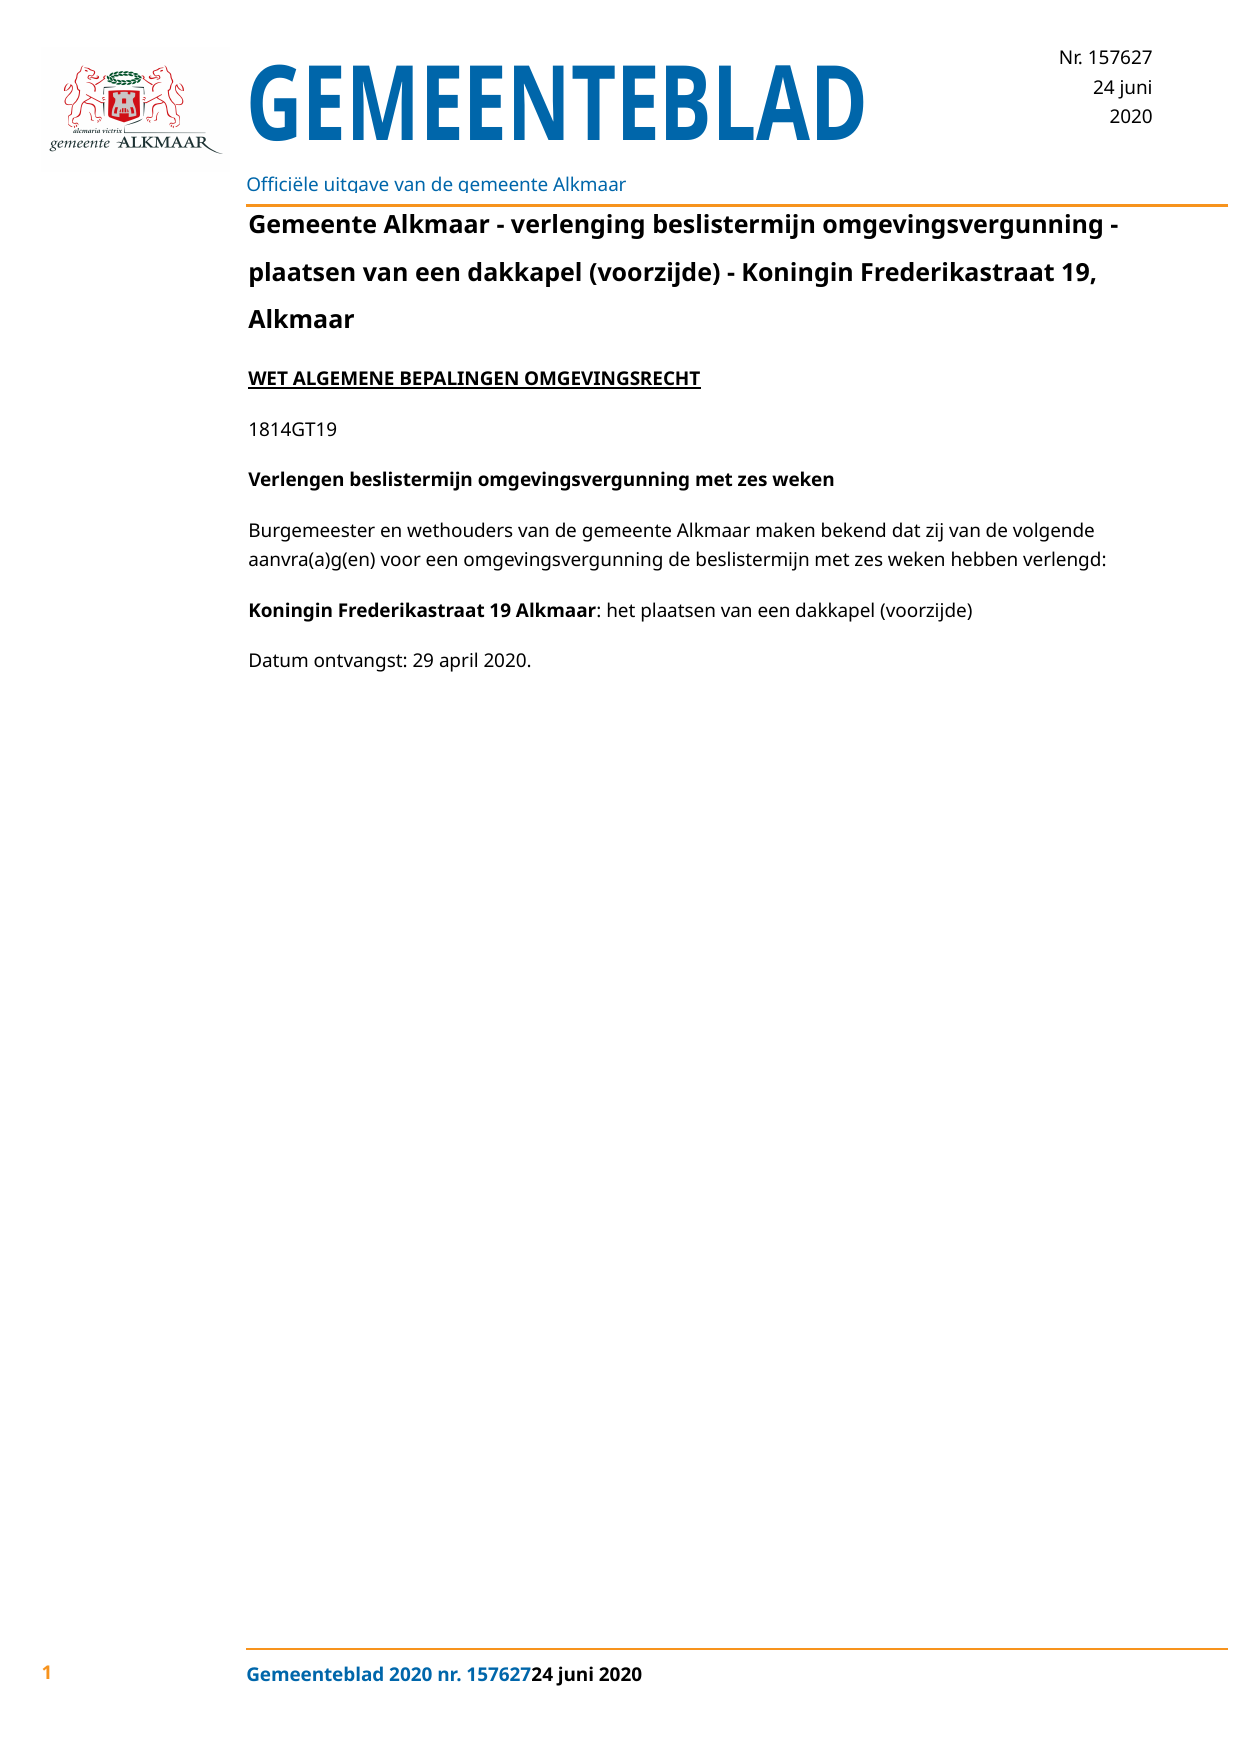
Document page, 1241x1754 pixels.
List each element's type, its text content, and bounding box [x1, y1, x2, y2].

text Koningin Frederikastraat 19 Alkmaar: het plaatsen van een dakkapel (voorzijde) [248, 597, 1152, 622]
text Verlengen beslistermijn omgevingsvergunning met zes weken [248, 466, 1152, 492]
text Gemeente Alkmaar - verlenging beslistermijn omgevingsvergunning - plaatsen van een dakkapel (voorzijde) - Koningin Frederikastraat 19, Alkmaar [248, 207, 1152, 336]
text 1814GT19 [248, 416, 1152, 442]
text Datum ontvangst: 29 april 2020. [248, 647, 1152, 673]
text Burgemeester en wethouders van de gemeente Alkmaar maken bekend dat zij van de volgende aanvra(a)g(en) voor een omgevingsvergunning de beslistermijn met zes weken hebben verlengd: [248, 517, 1152, 572]
text WET ALGEMENE BEPALINGEN OMGEVINGSRECHT [248, 366, 1152, 391]
picture [41, 47, 231, 172]
